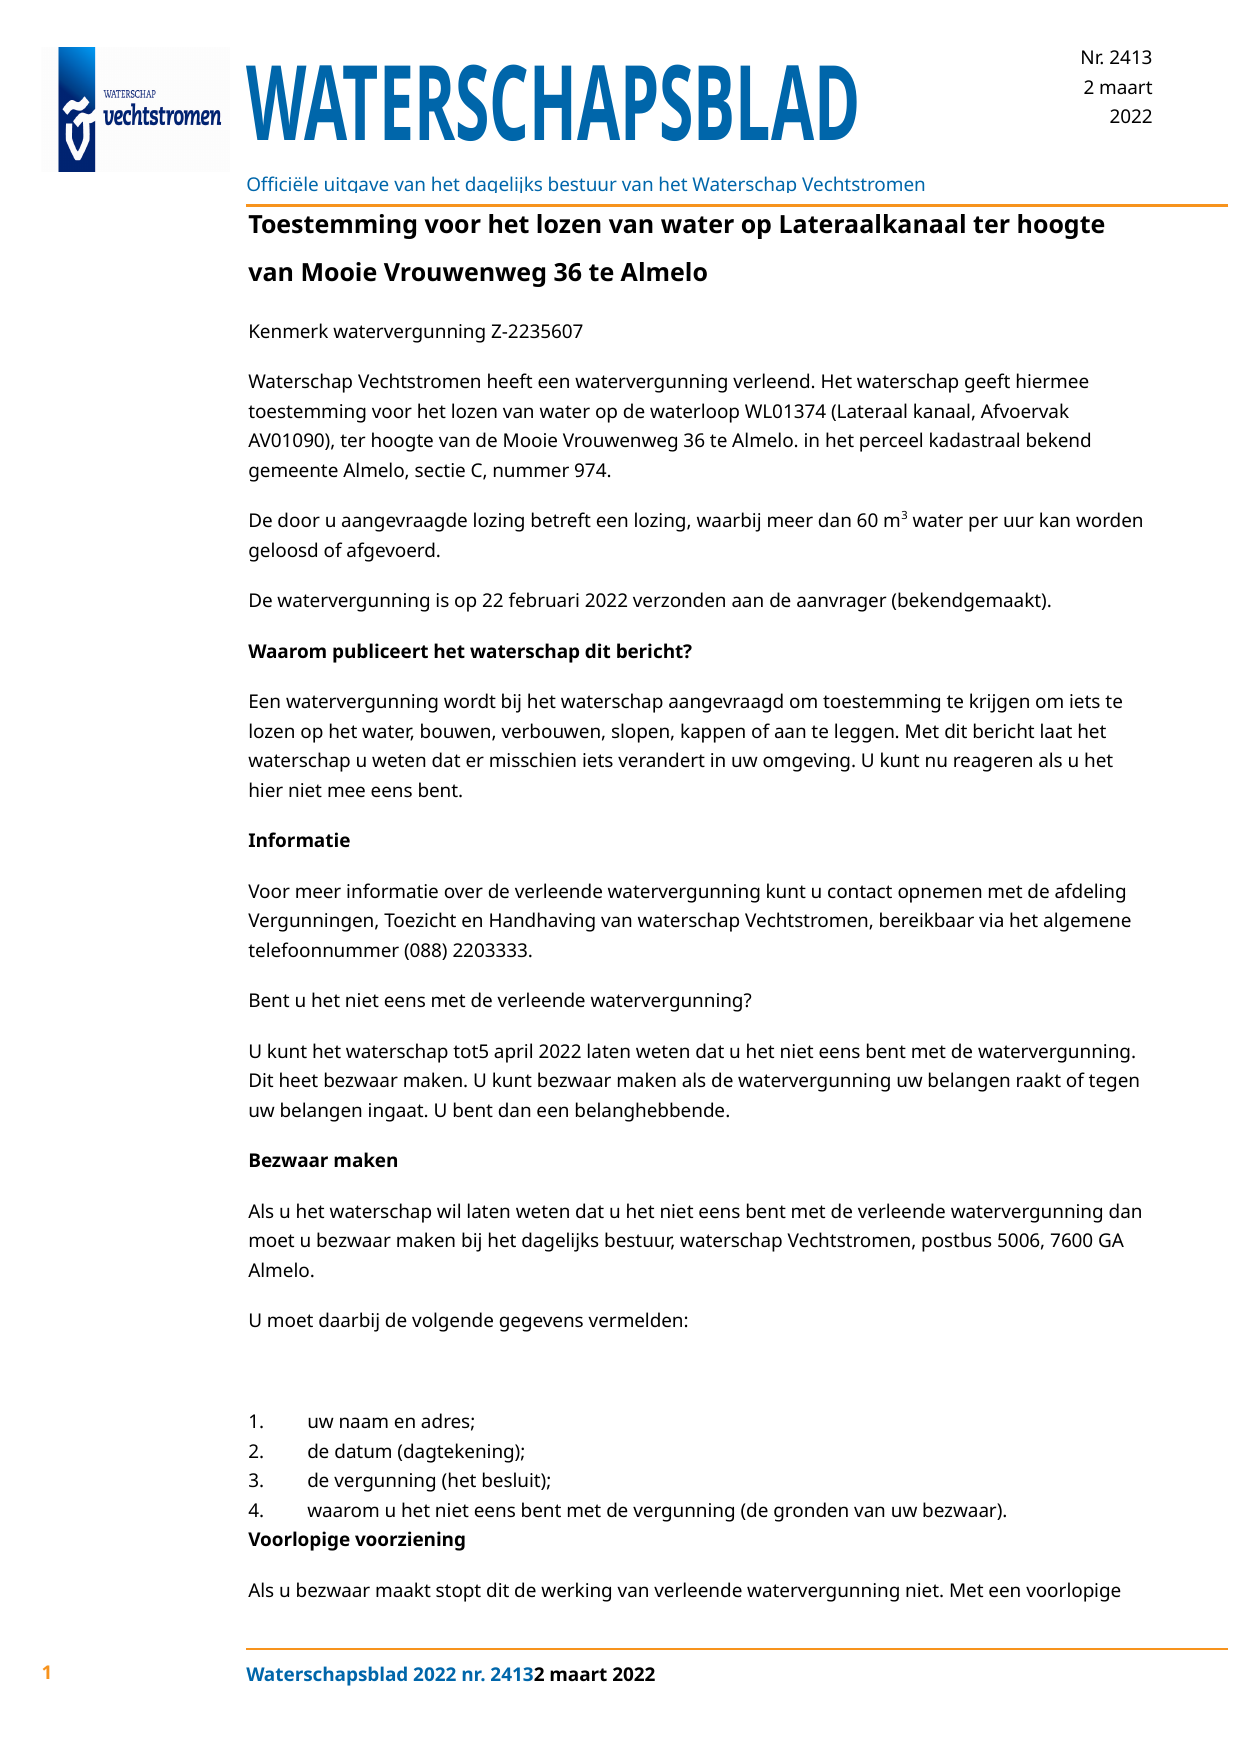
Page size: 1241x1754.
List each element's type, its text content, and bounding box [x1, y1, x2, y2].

text Waarom publiceert het waterschap dit bericht? [248, 638, 1152, 664]
text Als u het waterschap wil laten weten dat u het niet eens bent met de verleende watervergunning dan moet u bezwaar maken bij het dagelijks bestuur, waterschap Vechtstromen, postbus 5006, 7600 GA Almelo. [248, 1198, 1152, 1283]
text Toestemming voor het lozen van water op Lateraalkanaal ter hoogte van Mooie Vrouwenweg 36 te Almelo [248, 207, 1152, 288]
text Waterschap Vechtstromen heeft een watervergunning verleend. Het waterschap geeft hiermee toestemming voor het lozen van water op de waterloop WL01374 (Lateraal kanaal, Afvoervak AV01090), ter hoogte van de Mooie Vrouwenweg 36 te Almelo. in het perceel kadastraal bekend gemeente Almelo, sectie C, nummer 974. [248, 368, 1152, 483]
list waarom u het niet eens bent met de vergunning (de gronden van uw bezwaar). [248, 1497, 1152, 1523]
list de datum (dagtekening); [248, 1438, 1152, 1464]
text De door u aangevraagde lozing betreft een lozing, waarbij meer dan 60 m3 water per uur kan worden geloosd of afgevoerd. [248, 507, 1152, 563]
text Een watervergunning wordt bij het waterschap aangevraagd om toestemming te krijgen om iets te lozen op het water, bouwen, verbouwen, slopen, kappen of aan te leggen. Met dit bericht laat het waterschap u weten dat er misschien iets verandert in uw omgeving. U kunt nu reageren als u het hier niet mee eens bent. [248, 688, 1152, 803]
text Bezwaar maken [248, 1147, 1152, 1173]
text U kunt het waterschap tot5 april 2022 laten weten dat u het niet eens bent met de watervergunning. Dit heet bezwaar maken. U kunt bezwaar maken als de watervergunning uw belangen raakt of tegen uw belangen ingaat. U bent dan een belanghebbende. [248, 1038, 1152, 1123]
list uw naam en adres; [248, 1408, 1152, 1434]
text Als u bezwaar maakt stopt dit de werking van verleende watervergunning niet. Met een voorlopige [248, 1577, 1152, 1603]
text U moet daarbij de volgende gegevens vermelden: [248, 1307, 1152, 1333]
text De watervergunning is op 22 februari 2022 verzonden aan de aanvrager (bekendgemaakt). [248, 587, 1152, 613]
picture [41, 47, 231, 172]
text Kenmerk watervergunning Z-2235607 [248, 318, 1152, 344]
text Informatie [248, 827, 1152, 853]
text Voor meer informatie over de verleende watervergunning kunt u contact opnemen met de afdeling Vergunningen, Toezicht en Handhaving van waterschap Vechtstromen, bereikbaar via het algemene telefoonnummer (088) 2203333. [248, 878, 1152, 963]
text Voorlopige voorziening [248, 1527, 1152, 1552]
list de vergunning (het besluit); [248, 1467, 1152, 1493]
text Bent u het niet eens met de verleende watervergunning? [248, 987, 1152, 1013]
